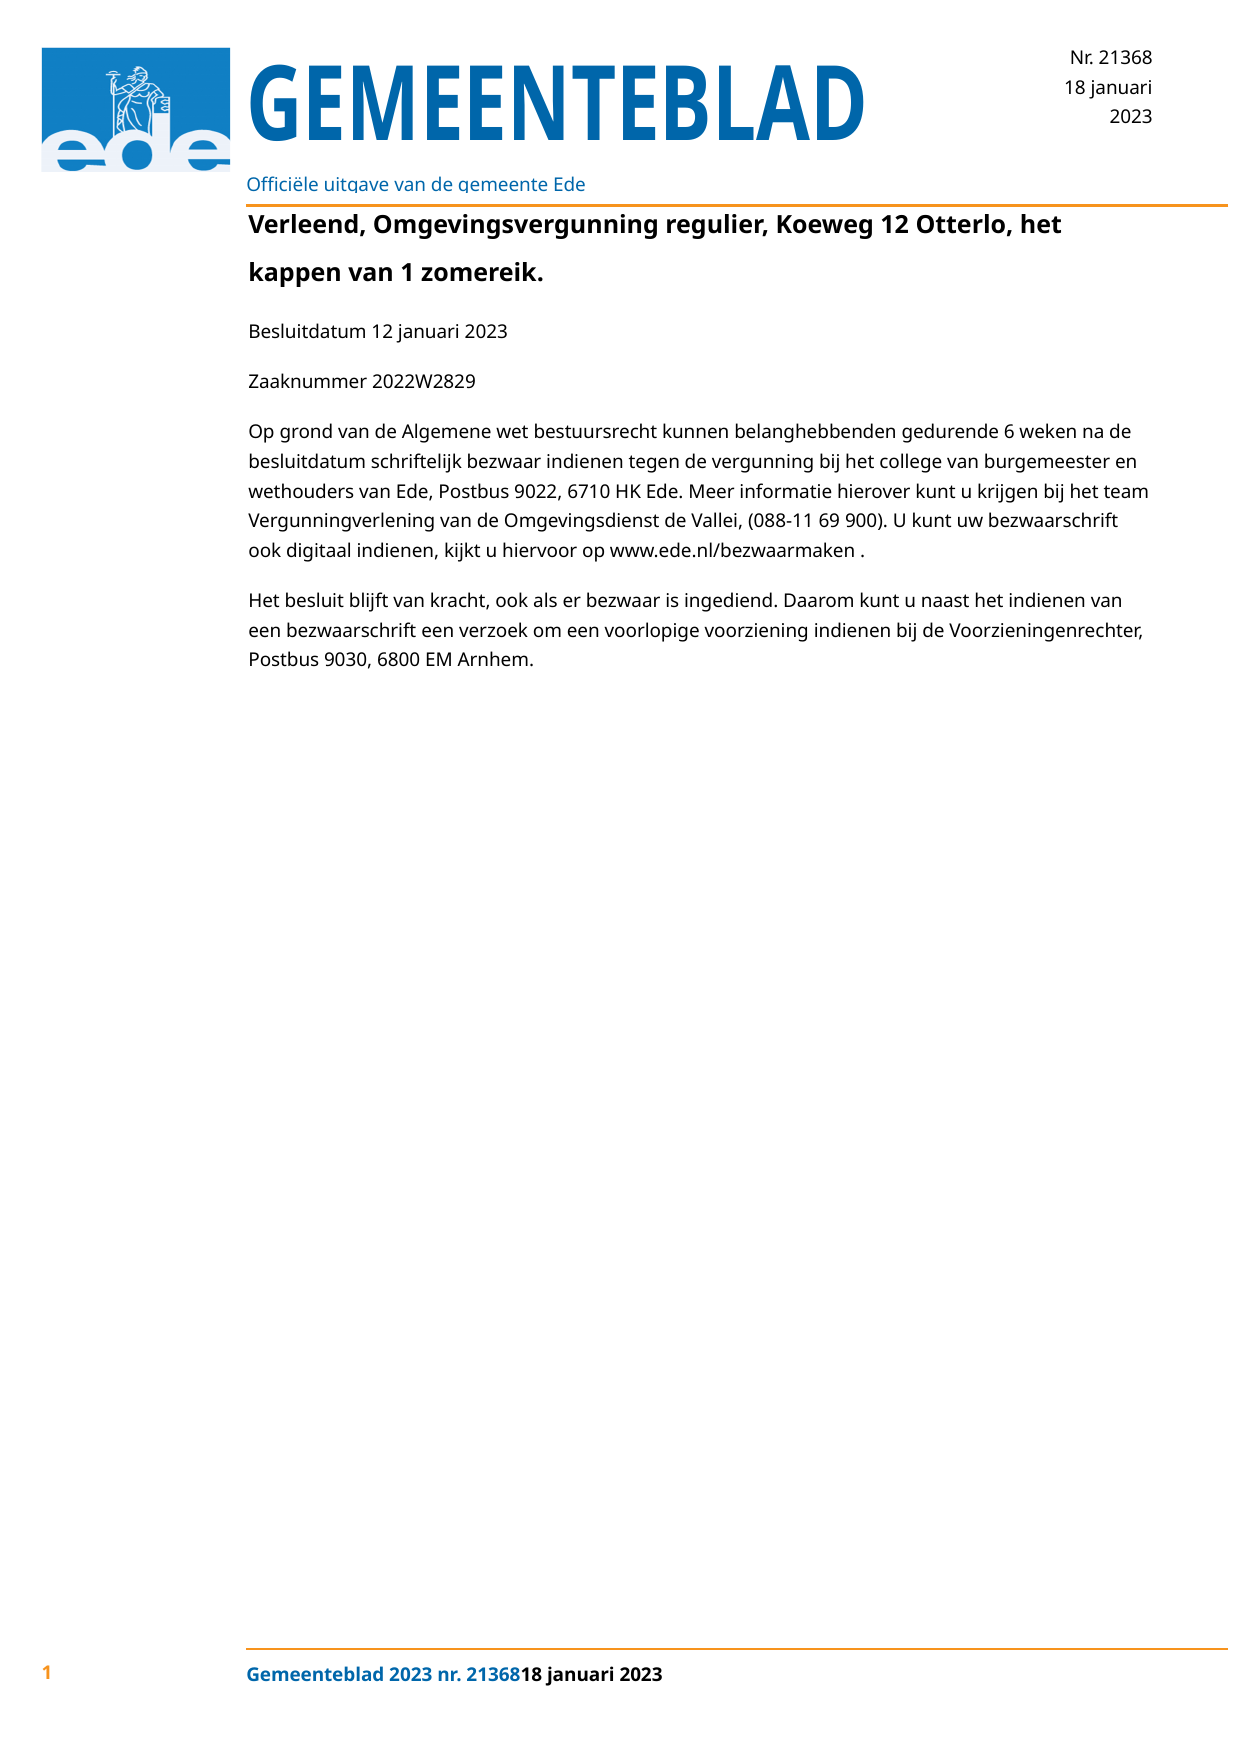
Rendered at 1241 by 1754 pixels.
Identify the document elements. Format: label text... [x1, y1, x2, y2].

picture [41, 47, 231, 172]
text Op grond van de Algemene wet bestuursrecht kunnen belanghebbenden gedurende 6 weken na de besluitdatum schriftelijk bezwaar indienen tegen de vergunning bij het college van burgemeester en wethouders van Ede, Postbus 9022, 6710 HK Ede. Meer informatie hierover kunt u krijgen bij het team Vergunningverlening van de Omgevingsdienst de Vallei, (088-11 69 900). U kunt uw bezwaarschrift ook digitaal indienen, kijkt u hiervoor op www.ede.nl/bezwaarmaken . [248, 419, 1152, 563]
text Zaaknummer 2022W2829 [248, 368, 1152, 394]
text Het besluit blijft van kracht, ook als er bezwaar is ingediend. Daarom kunt u naast het indienen van een bezwaarschrift een verzoek om een voorlopige voorziening indienen bij de Voorzieningenrechter, Postbus 9030, 6800 EM Arnhem. [248, 587, 1152, 672]
text Besluitdatum 12 januari 2023 [248, 318, 1152, 344]
text Verleend, Omgevingsvergunning regulier, Koeweg 12 Otterlo, het kappen van 1 zomereik. [248, 207, 1152, 288]
